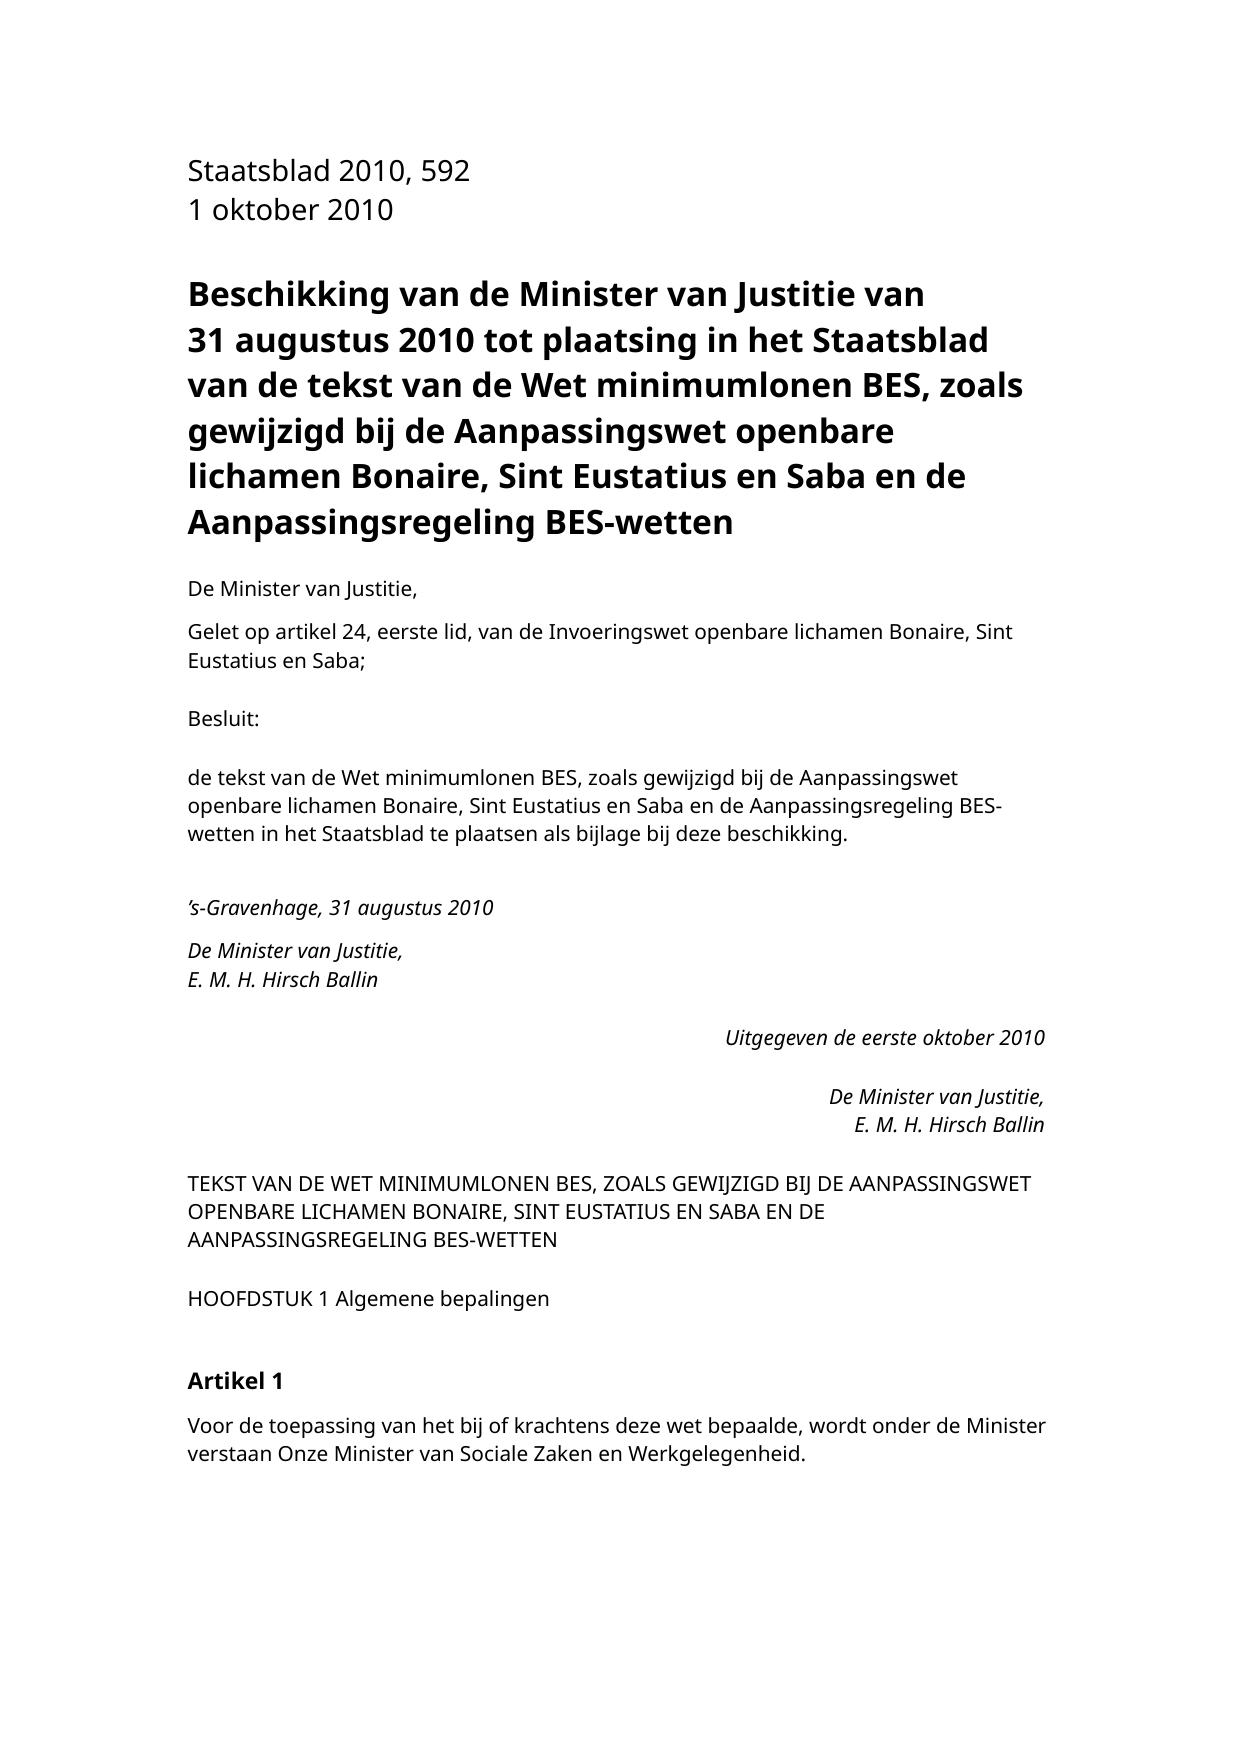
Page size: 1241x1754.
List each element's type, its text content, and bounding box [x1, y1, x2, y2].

text Gelet op artikel 24, eerste lid, van de Invoeringswet openbare lichamen Bonaire, Sint Eustatius en Saba; [187, 617, 1053, 674]
text de tekst van de Wet minimumlonen BES, zoals gewijzigd bij de Aanpassingswet openbare lichamen Bonaire, Sint Eustatius en Saba en de Aanpassingsregeling BES-wetten in het Staatsblad te plaatsen als bijlage bij deze beschikking. [187, 763, 1053, 848]
text De Minister van Justitie, [187, 574, 1053, 602]
subtitle Beschikking van de Minister van Justitie van 31 augustus 2010 tot plaatsing in het Staatsblad van de tekst van de Wet minimumlonen BES, zoals gewijzigd bij de Aanpassingswet openbare lichamen Bonaire, Sint Eustatius en Saba en de Aanpassingsregeling BES-wetten [187, 271, 1053, 544]
text Uitgegeven de eerste oktober 2010 [187, 1023, 1053, 1052]
text E. M. H. Hirsch Ballin [187, 1110, 1053, 1139]
subtitle Artikel 1 [187, 1365, 1053, 1396]
subtitle TEKST VAN DE WET MINIMUMLONEN BES, ZOALS GEWIJZIGD BIJ DE AANPASSINGSWET OPENBARE LICHAMEN BONAIRE, SINT EUSTATIUS EN SABA EN DE AANPASSINGSREGELING BES-WETTEN [187, 1169, 1053, 1254]
subtitle HOOFDSTUK 1 Algemene bepalingen [187, 1284, 1053, 1312]
text ’s-Gravenhage, 31 augustus 2010 [187, 893, 1053, 921]
text 1 oktober 2010 [187, 190, 1053, 229]
text De Minister van Justitie, [187, 1082, 1053, 1110]
text E. M. H. Hirsch Ballin [187, 965, 1053, 993]
text Staatsblad 2010, 592 [187, 150, 1053, 190]
text Voor de toepassing van het bij of krachtens deze wet bepaalde, wordt onder de Minister verstaan Onze Minister van Sociale Zaken en Werkgelegenheid. [187, 1411, 1053, 1468]
text De Minister van Justitie, [187, 936, 1053, 965]
text Besluit: [187, 704, 1053, 733]
